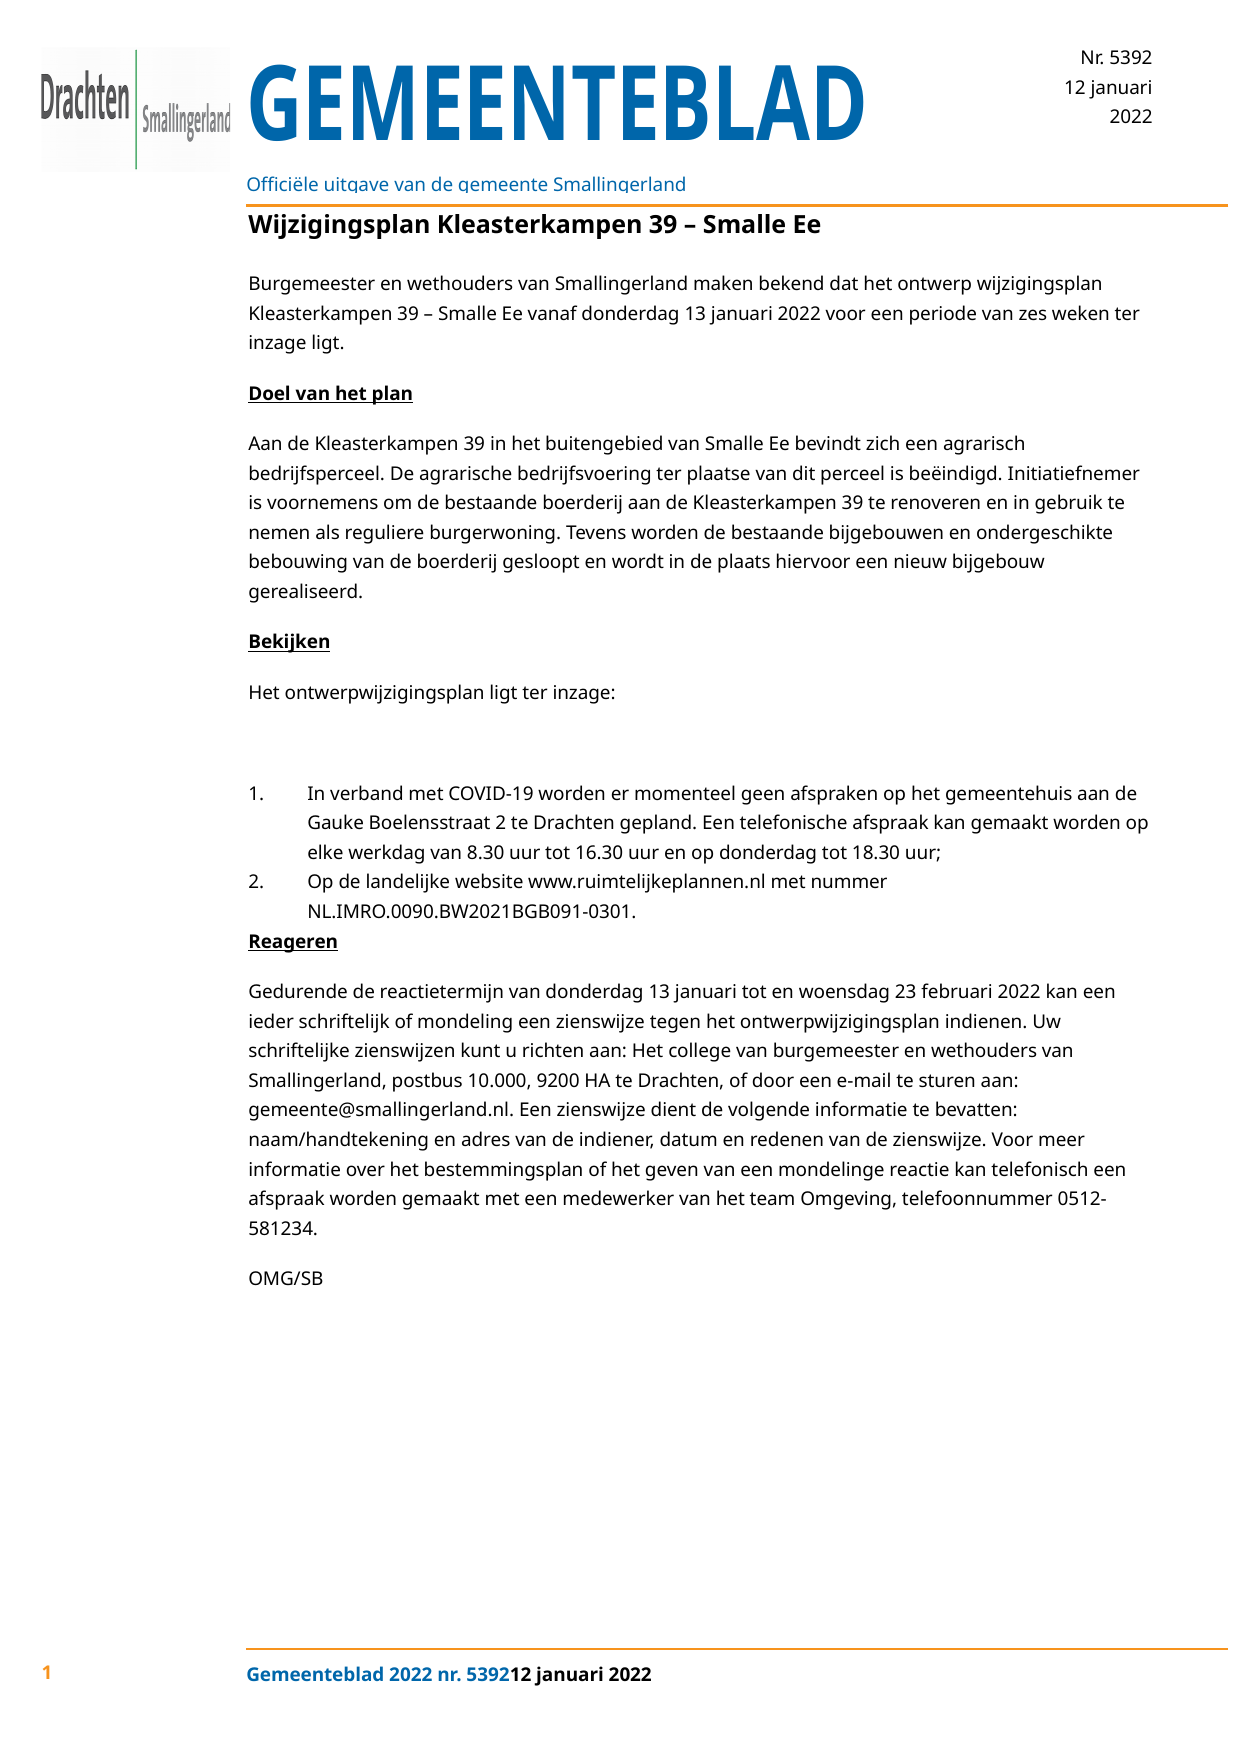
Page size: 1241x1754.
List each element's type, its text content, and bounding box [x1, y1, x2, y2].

picture [41, 47, 231, 172]
text Burgemeester en wethouders van Smallingerland maken bekend dat het ontwerp wijzigingsplan Kleasterkampen 39 – Smalle Ee vanaf donderdag 13 januari 2022 voor een periode van zes weken ter inzage ligt. [248, 270, 1152, 355]
text Gedurende de reactietermijn van donderdag 13 januari tot en woensdag 23 februari 2022 kan een ieder schriftelijk of mondeling een zienswijze tegen het ontwerpwijzigingsplan indienen. Uw schriftelijke zienswijzen kunt u richten aan: Het college van burgemeester en wethouders van Smallingerland, postbus 10.000, 9200 HA te Drachten, of door een e-mail te sturen aan: gemeente@smallingerland.nl. Een zienswijze dient de volgende informatie te bevatten: naam/handtekening en adres van de indiener, datum en redenen van de zienswijze. Voor meer informatie over het bestemmingsplan of het geven van een mondelinge reactie kan telefonisch een afspraak worden gemaakt met een medewerker van het team Omgeving, telefoonnummer 0512-581234. [248, 978, 1152, 1241]
text Aan de Kleasterkampen 39 in het buitengebied van Smalle Ee bevindt zich een agrarisch bedrijfsperceel. De agrarische bedrijfsvoering ter plaatse van dit perceel is beëindigd. Initiatiefnemer is voornemens om de bestaande boerderij aan de Kleasterkampen 39 te renoveren en in gebruik te nemen als reguliere burgerwoning. Tevens worden de bestaande bijgebouwen en ondergeschikte bebouwing van de boerderij gesloopt en wordt in de plaats hiervoor een nieuw bijgebouw gerealiseerd. [248, 430, 1152, 604]
text Doel van het plan [248, 380, 1152, 406]
text Reageren [248, 928, 1152, 953]
text Bekijken [248, 629, 1152, 654]
list In verband met COVID-19 worden er momenteel geen afspraken op het gemeentehuis aan de Gauke Boelensstraat 2 te Drachten gepland. Een telefonische afspraak kan gemaakt worden op elke werkdag van 8.30 uur tot 16.30 uur en op donderdag tot 18.30 uur; [248, 780, 1152, 865]
list Op de landelijke website www.ruimtelijkeplannen.nl met nummer NL.IMRO.0090.BW2021BGB091-0301. [248, 869, 1152, 924]
text OMG/SB [248, 1265, 1152, 1291]
text Het ontwerpwijzigingsplan ligt ter inzage: [248, 679, 1152, 705]
text Wijzigingsplan Kleasterkampen 39 – Smalle Ee [248, 207, 1152, 241]
